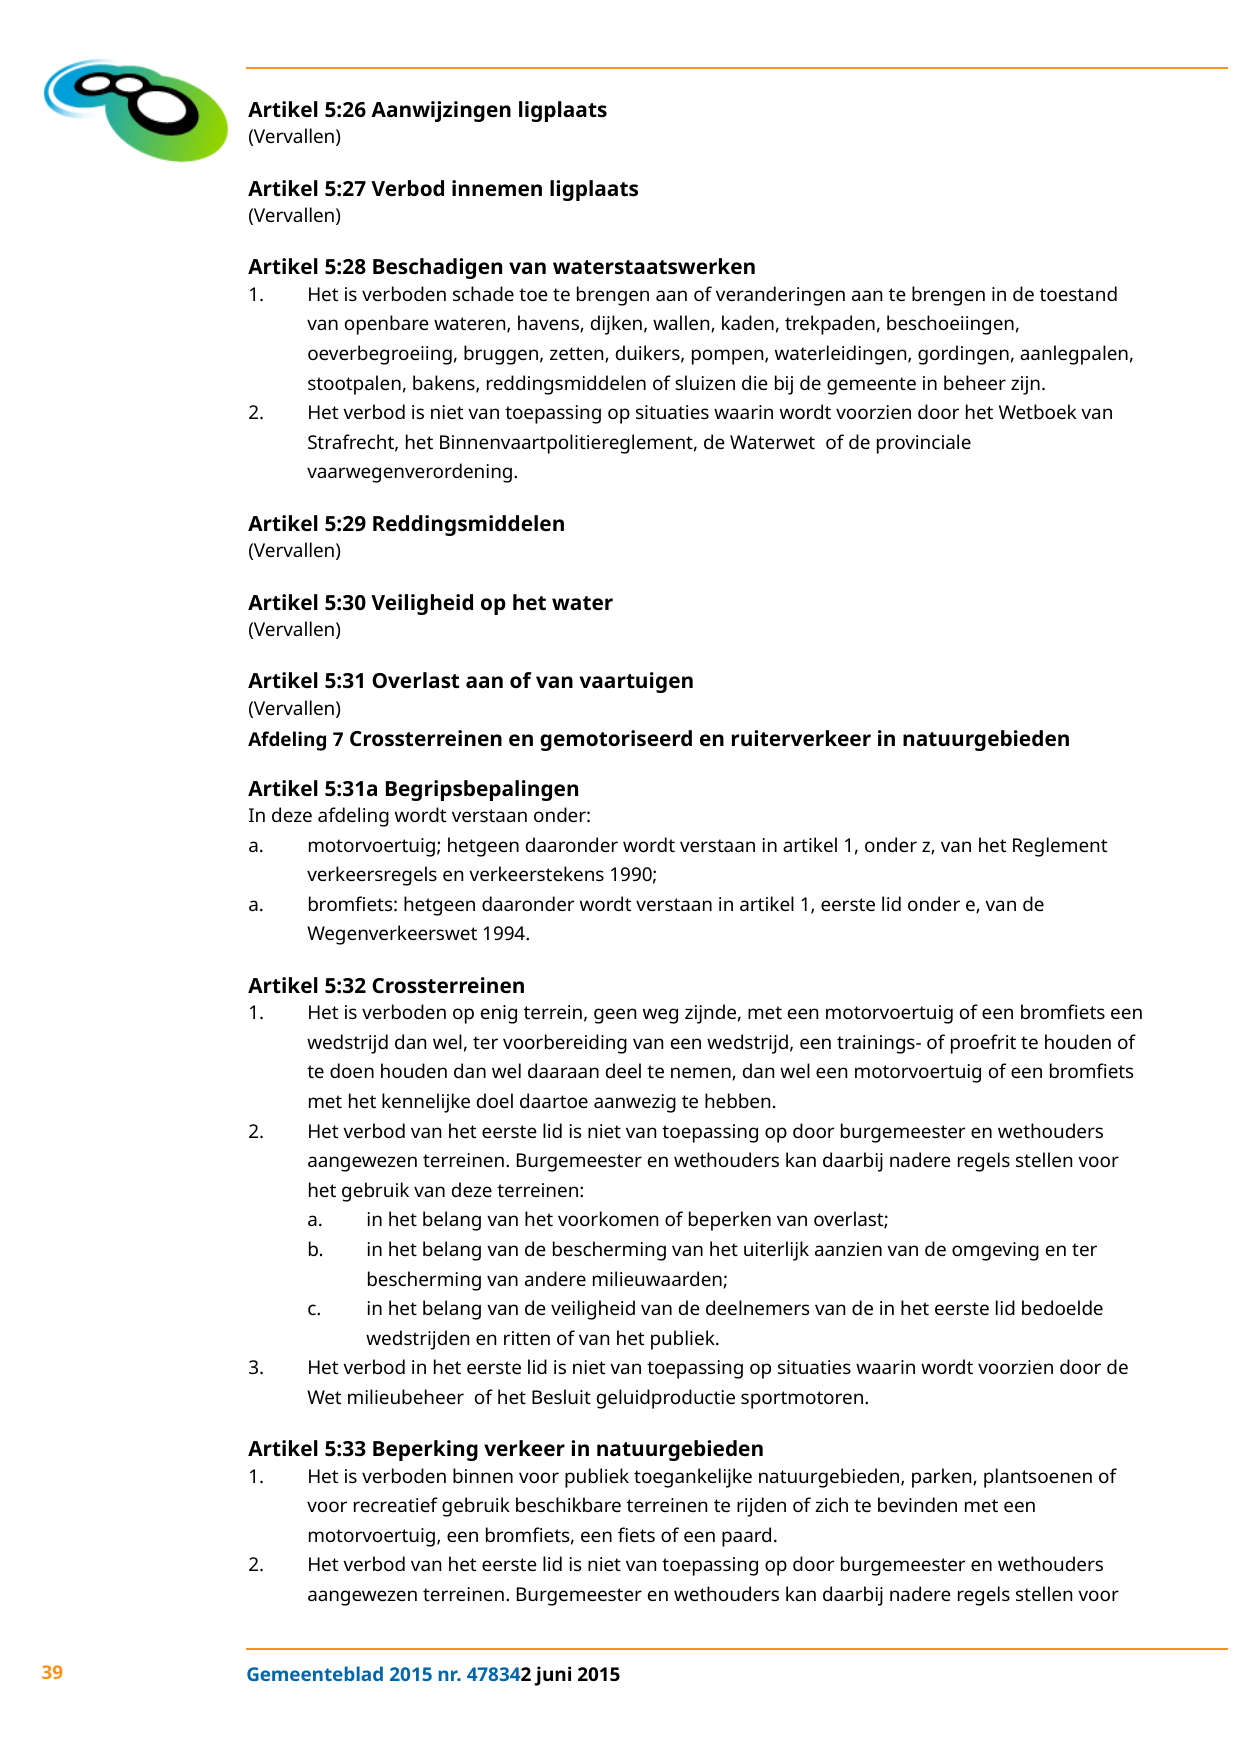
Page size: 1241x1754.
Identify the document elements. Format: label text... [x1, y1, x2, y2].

text (Vervallen) [248, 202, 1152, 228]
list in het belang van het voorkomen of beperken van overlast; [307, 1207, 1152, 1232]
text Artikel 5:31 Overlast aan of van vaartuigen [248, 667, 1152, 695]
text Artikel 5:32 Crossterreinen [248, 971, 1152, 999]
list in het belang van de veiligheid van de deelnemers van de in het eerste lid bedoelde wedstrijden en ritten of van het publiek. [307, 1295, 1152, 1351]
text In deze afdeling wordt verstaan onder: [248, 802, 1152, 828]
list motorvoertuig; hetgeen daaronder wordt verstaan in artikel 1, onder z, van het Reglement verkeersregels en verkeerstekens 1990; [248, 832, 1152, 887]
list Het verbod van het eerste lid is niet van toepassing op door burgemeester en wethouders aangewezen terreinen. Burgemeester en wethouders kan daarbij nadere regels stellen voor [248, 1552, 1152, 1607]
text (Vervallen) [248, 695, 1152, 721]
text Artikel 5:27 Verbod innemen ligplaats [248, 174, 1152, 202]
list Het verbod is niet van toepassing op situaties waarin wordt voorzien door het Wetboek van Strafrecht, het Binnenvaartpolitiereglement, de Waterwet of de provinciale vaarwegenverordening. [248, 399, 1152, 484]
text Artikel 5:31a Begripsbepalingen [248, 774, 1152, 802]
text Artikel 5:30 Veiligheid op het water [248, 588, 1152, 616]
text Artikel 5:33 Beperking verkeer in natuurgebieden [248, 1434, 1152, 1463]
list Het verbod in het eerste lid is niet van toepassing op situaties waarin wordt voorzien door de Wet milieubeheer of het Besluit geluidproductie sportmotoren. [248, 1354, 1152, 1410]
list Het is verboden binnen voor publiek toegankelijke natuurgebieden, parken, plantsoenen of voor recreatief gebruik beschikbare terreinen te rijden of zich te bevinden met een motorvoertuig, een bromfiets, een fiets of een paard. [248, 1463, 1152, 1548]
text (Vervallen) [248, 616, 1152, 642]
list Het is verboden schade toe te brengen aan of veranderingen aan te brengen in de toestand van openbare wateren, havens, dijken, wallen, kaden, trekpaden, beschoeiingen, oeverbegroeiing, bruggen, zetten, duikers, pompen, waterleidingen, gordingen, aanlegpalen, stootpalen, bakens, reddingsmiddelen of sluizen die bij de gemeente in beheer zijn. [248, 281, 1152, 395]
text Afdeling 7 Crossterreinen en gemotoriseerd en ruiterverkeer in natuurgebieden [248, 724, 1152, 753]
text Artikel 5:29 Reddingsmiddelen [248, 509, 1152, 537]
list in het belang van de bescherming van het uiterlijk aanzien van de omgeving en ter bescherming van andere milieuwaarden; [307, 1236, 1152, 1291]
text Artikel 5:28 Beschadigen van waterstaatswerken [248, 252, 1152, 281]
text (Vervallen) [248, 123, 1152, 149]
picture [41, 47, 231, 172]
list Het is verboden op enig terrein, geen weg zijnde, met een motorvoertuig of een bromfiets een wedstrijd dan wel, ter voorbereiding van een wedstrijd, een trainings- of proefrit te houden of te doen houden dan wel daaraan deel te nemen, dan wel een motorvoertuig of een bromfiets met het kennelijke doel daartoe aanwezig te hebben. [248, 999, 1152, 1114]
text Artikel 5:26 Aanwijzingen ligplaats [248, 95, 1152, 123]
list bromfiets: hetgeen daaronder wordt verstaan in artikel 1, eerste lid onder e, van de Wegenverkeerswet 1994. [248, 891, 1152, 946]
text (Vervallen) [248, 537, 1152, 563]
list Het verbod van het eerste lid is niet van toepassing op door burgemeester en wethouders aangewezen terreinen. Burgemeester en wethouders kan daarbij nadere regels stellen voor het gebruik van deze terreinen: [248, 1118, 1152, 1203]
